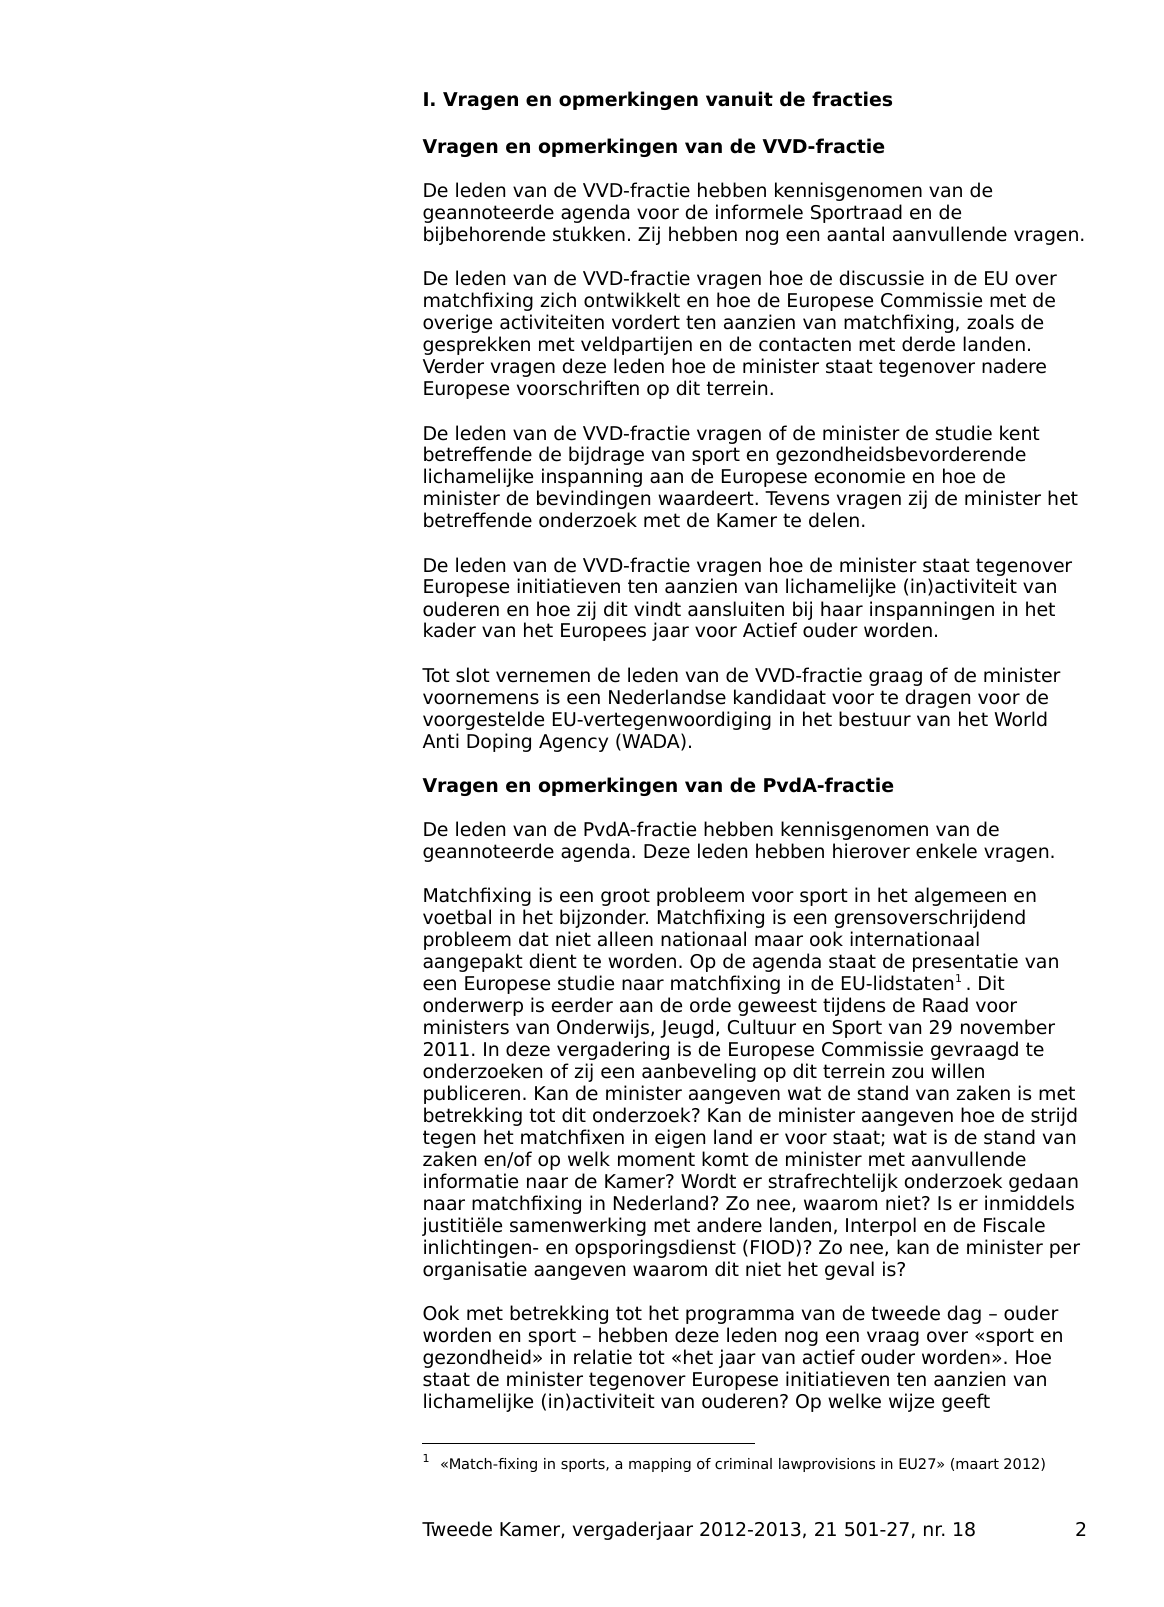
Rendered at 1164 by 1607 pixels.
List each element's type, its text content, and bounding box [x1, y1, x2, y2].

subtitle I. Vragen en opmerkingen vanuit de fracties [422, 89, 1087, 111]
subtitle Vragen en opmerkingen van de PvdA-fractie [422, 775, 1087, 797]
text Tot slot vernemen de leden van de VVD-fractie graag of de minister voornemens is een Nederlandse kandidaat voor te dragen voor de voorgestelde EU-vertegenwoordiging in het bestuur van het World Anti Doping Agency (WADA). [422, 664, 1087, 752]
text Ook met betrekking tot het programma van de tweede dag – ouder worden en sport – hebben deze leden nog een vraag over «sport en gezondheid» in relatie tot «het jaar van actief ouder worden». Hoe staat de minister tegenover Europese initiatieven ten aanzien van lichamelijke (in)activiteit van ouderen? Op welke wijze geeft [422, 1303, 1087, 1413]
text De leden van de VVD-fractie vragen hoe de discussie in de EU over matchfixing zich ontwikkelt en hoe de Europese Commissie met de overige activiteiten vordert ten aanzien van matchfixing, zoals de gesprekken met veldpartijen en de contacten met derde landen. Verder vragen deze leden hoe de minister staat tegenover nadere Europese voorschriften op dit terrein. [422, 268, 1087, 400]
text De leden van de PvdA-fractie hebben kennisgenomen van de geannoteerde agenda. Deze leden hebben hierover enkele vragen. [422, 819, 1087, 863]
subtitle Vragen en opmerkingen van de VVD-fractie [422, 136, 1087, 158]
text De leden van de VVD-fractie vragen hoe de minister staat tegenover Europese initiatieven ten aanzien van lichamelijke (in)activiteit van ouderen en hoe zij dit vindt aansluiten bij haar inspanningen in het kader van het Europees jaar voor Actief ouder worden. [422, 554, 1087, 642]
text «Match-fixing in sports, a mapping of criminal lawprovisions in EU27» (maart 2012) [422, 1452, 1087, 1474]
text Matchfixing is een groot probleem voor sport in het algemeen en voetbal in het bijzonder. Matchfixing is een grensoverschrijdend probleem dat niet alleen nationaal maar ook internationaal aangepakt dient te worden. Op de agenda staat de presentatie van een Europese studie naar matchfixing in de EU-lidstaten. Dit onderwerp is eerder aan de orde geweest tijdens de Raad voor ministers van Onderwijs, Jeugd, Cultuur en Sport van 29 november 2011. In deze vergadering is de Europese Commissie gevraagd te onderzoeken of zij een aanbeveling op dit terrein zou willen publiceren. Kan de minister aangeven wat de stand van zaken is met betrekking tot dit onderzoek? Kan de minister aangeven hoe de strijd tegen het matchfixen in eigen land er voor staat; wat is de stand van zaken en/of op welk moment komt de minister met aanvullende informatie naar de Kamer? Wordt er strafrechtelijk onderzoek gedaan naar matchfixing in Nederland? Zo nee, waarom niet? Is er inmiddels justitiële samenwerking met andere landen, Interpol en de Fiscale inlichtingen- en opsporingsdienst (FIOD)? Zo nee, kan de minister per organisatie aangeven waarom dit niet het geval is? [422, 885, 1087, 1281]
text De leden van de VVD-fractie vragen of de minister de studie kent betreffende de bijdrage van sport en gezondheidsbevorderende lichamelijke inspanning aan de Europese economie en hoe de minister de bevindingen waardeert. Tevens vragen zij de minister het betreffende onderzoek met de Kamer te delen. [422, 422, 1087, 532]
text De leden van de VVD-fractie hebben kennisgenomen van de geannoteerde agenda voor de informele Sportraad en de bijbehorende stukken. Zij hebben nog een aantal aanvullende vragen. [422, 180, 1087, 246]
